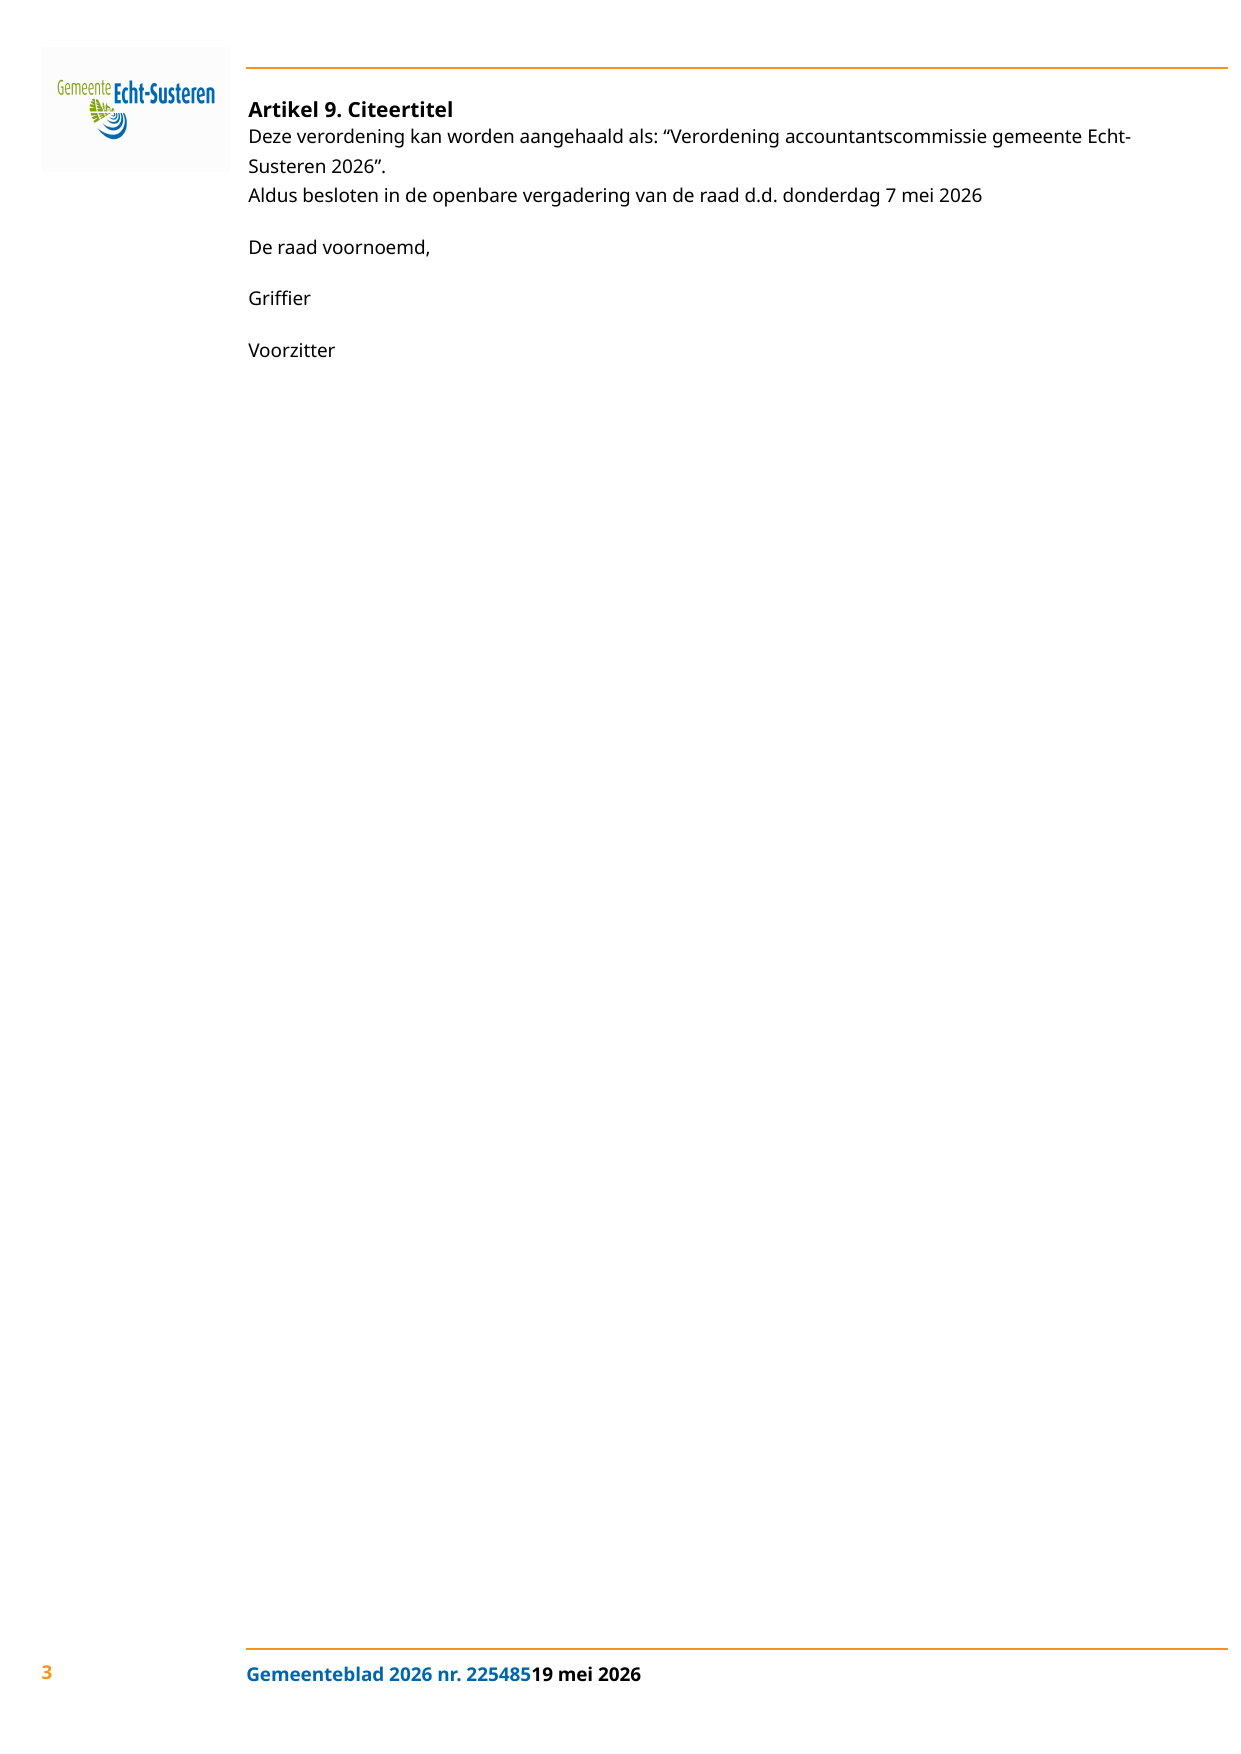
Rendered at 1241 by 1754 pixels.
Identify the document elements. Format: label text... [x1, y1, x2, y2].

text De raad voornoemd, [248, 234, 1152, 259]
text Griffier [248, 285, 1152, 311]
text Deze verordening kan worden aangehaald als: “Verordening accountantscommissie gemeente Echt-Susteren 2026”. [248, 123, 1152, 178]
picture [41, 47, 231, 172]
text Artikel 9. Citeertitel [248, 95, 1152, 123]
text Aldus besloten in de openbare vergadering van de raad d.d. donderdag 7 mei 2026 [248, 182, 1152, 208]
text Voorzitter [248, 337, 1152, 362]
